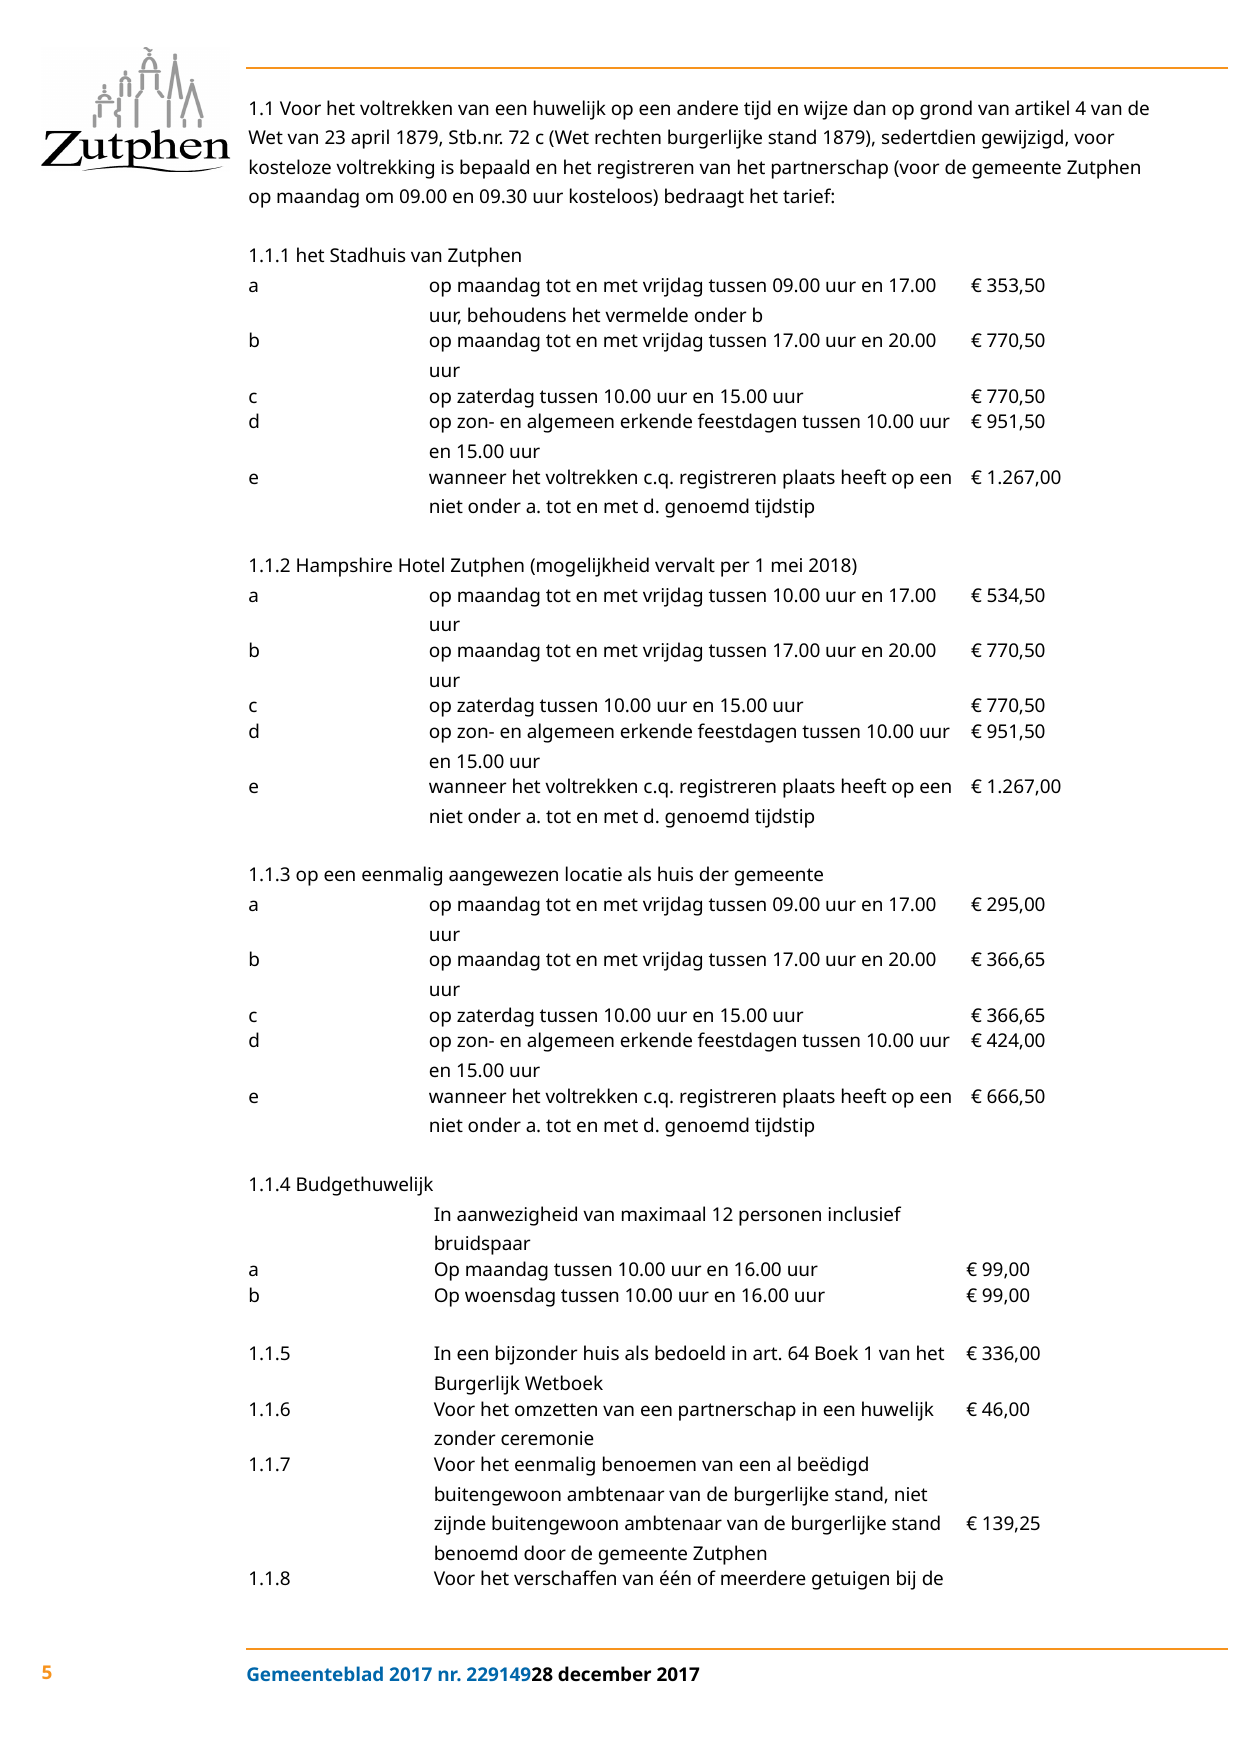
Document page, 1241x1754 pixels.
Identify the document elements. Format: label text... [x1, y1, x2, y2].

table_header € 336,00 [966, 1341, 1152, 1396]
table_cell [966, 1566, 1152, 1591]
table_header a [248, 891, 429, 947]
table_header op maandag tot en met vrijdag tussen 09.00 uur en 17.00 uur, behoudens het vermelde onder b [429, 273, 971, 328]
table_header op maandag tot en met vrijdag tussen 10.00 uur en 17.00 uur [429, 582, 971, 637]
table_header a [248, 582, 429, 637]
table_cell € 1.267,00 [971, 464, 1152, 519]
table_cell op zaterdag tussen 10.00 uur en 15.00 uur [429, 1002, 971, 1028]
table_cell € 770,50 [971, 637, 1152, 692]
table_cell € 770,50 [971, 328, 1152, 383]
table_cell € 139,25 [966, 1451, 1152, 1566]
table_cell wanneer het voltrekken c.q. registreren plaats heeft op een niet onder a. tot en met d. genoemd tijdstip [429, 774, 971, 829]
table_cell op zon- en algemeen erkende feestdagen tussen 10.00 uur en 15.00 uur [429, 718, 971, 773]
table_cell € 770,50 [971, 383, 1152, 409]
text 1.1 Voor het voltrekken van een huwelijk op een andere tijd en wijze dan op grond van artikel 4 van de Wet van 23 april 1879, Stb.nr. 72 c (Wet rechten burgerlijke stand 1879), sedertdien gewijzigd, voor kosteloze voltrekking is bepaald en het registreren van het partnerschap (voor de gemeente Zutphen op maandag om 09.00 en 09.30 uur kosteloos) bedraagt het tarief: [248, 95, 1152, 209]
text 1.1.4 Budgethuwelijk [248, 1171, 1152, 1197]
table_cell c [248, 693, 429, 718]
table_cell b [248, 1282, 433, 1308]
table_cell d [248, 1028, 429, 1083]
picture [41, 47, 231, 172]
table_header [966, 1201, 1152, 1256]
table_cell € 770,50 [971, 693, 1152, 718]
table_cell e [248, 464, 429, 519]
table_cell 1.1.6 [248, 1396, 433, 1451]
table_cell € 666,50 [971, 1083, 1152, 1138]
table_cell Voor het omzetten van een partnerschap in een huwelijk zonder ceremonie [434, 1396, 966, 1451]
table_cell € 951,50 [971, 409, 1152, 464]
table_cell op maandag tot en met vrijdag tussen 17.00 uur en 20.00 uur [429, 328, 971, 383]
table_cell c [248, 1002, 429, 1028]
table_cell op maandag tot en met vrijdag tussen 17.00 uur en 20.00 uur [429, 947, 971, 1002]
table_cell € 366,65 [971, 1002, 1152, 1028]
table_cell 1.1.8 [248, 1566, 433, 1591]
text 1.1.2 Hampshire Hotel Zutphen (mogelijkheid vervalt per 1 mei 2018) [248, 552, 1152, 578]
table_header In aanwezigheid van maximaal 12 personen inclusief bruidspaar [434, 1201, 966, 1256]
text 1.1.3 op een eenmalig aangewezen locatie als huis der gemeente [248, 862, 1152, 887]
text 1.1.1 het Stadhuis van Zutphen [248, 243, 1152, 268]
table_header € 353,50 [971, 273, 1152, 328]
table_cell b [248, 947, 429, 1002]
table_cell a [248, 1256, 433, 1282]
table_cell op zon- en algemeen erkende feestdagen tussen 10.00 uur en 15.00 uur [429, 1028, 971, 1083]
table_cell Voor het eenmalig benoemen van een al beëdigd buitengewoon ambtenaar van de burgerlijke stand, niet zijnde buitengewoon ambtenaar van de burgerlijke stand benoemd door de gemeente Zutphen [434, 1451, 966, 1566]
table_cell Op woensdag tussen 10.00 uur en 16.00 uur [434, 1282, 966, 1308]
table_cell 1.1.7 [248, 1451, 433, 1566]
table_cell b [248, 328, 429, 383]
table_cell € 1.267,00 [971, 774, 1152, 829]
table_cell b [248, 637, 429, 692]
table_header [248, 1201, 433, 1256]
table_cell wanneer het voltrekken c.q. registreren plaats heeft op een niet onder a. tot en met d. genoemd tijdstip [429, 1083, 971, 1138]
table_cell € 424,00 [971, 1028, 1152, 1083]
table_cell € 99,00 [966, 1282, 1152, 1308]
table_header op maandag tot en met vrijdag tussen 09.00 uur en 17.00 uur [429, 891, 971, 947]
table_cell op zaterdag tussen 10.00 uur en 15.00 uur [429, 383, 971, 409]
table_cell d [248, 409, 429, 464]
table_cell € 951,50 [971, 718, 1152, 773]
table_header € 534,50 [971, 582, 1152, 637]
table_cell d [248, 718, 429, 773]
table_header a [248, 273, 429, 328]
table_cell op zon- en algemeen erkende feestdagen tussen 10.00 uur en 15.00 uur [429, 409, 971, 464]
table_cell wanneer het voltrekken c.q. registreren plaats heeft op een niet onder a. tot en met d. genoemd tijdstip [429, 464, 971, 519]
table_cell € 46,00 [966, 1396, 1152, 1451]
table_cell € 99,00 [966, 1256, 1152, 1282]
table_cell Op maandag tussen 10.00 uur en 16.00 uur [434, 1256, 966, 1282]
table_header € 295,00 [971, 891, 1152, 947]
table_cell Voor het verschaffen van één of meerdere getuigen bij de [434, 1566, 966, 1591]
table_cell op maandag tot en met vrijdag tussen 17.00 uur en 20.00 uur [429, 637, 971, 692]
table_cell e [248, 774, 429, 829]
table_cell e [248, 1083, 429, 1138]
table_header In een bijzonder huis als bedoeld in art. 64 Boek 1 van het Burgerlijk Wetboek [434, 1341, 966, 1396]
table_header 1.1.5 [248, 1341, 433, 1396]
table_cell c [248, 383, 429, 409]
table_cell op zaterdag tussen 10.00 uur en 15.00 uur [429, 693, 971, 718]
table_cell € 366,65 [971, 947, 1152, 1002]
